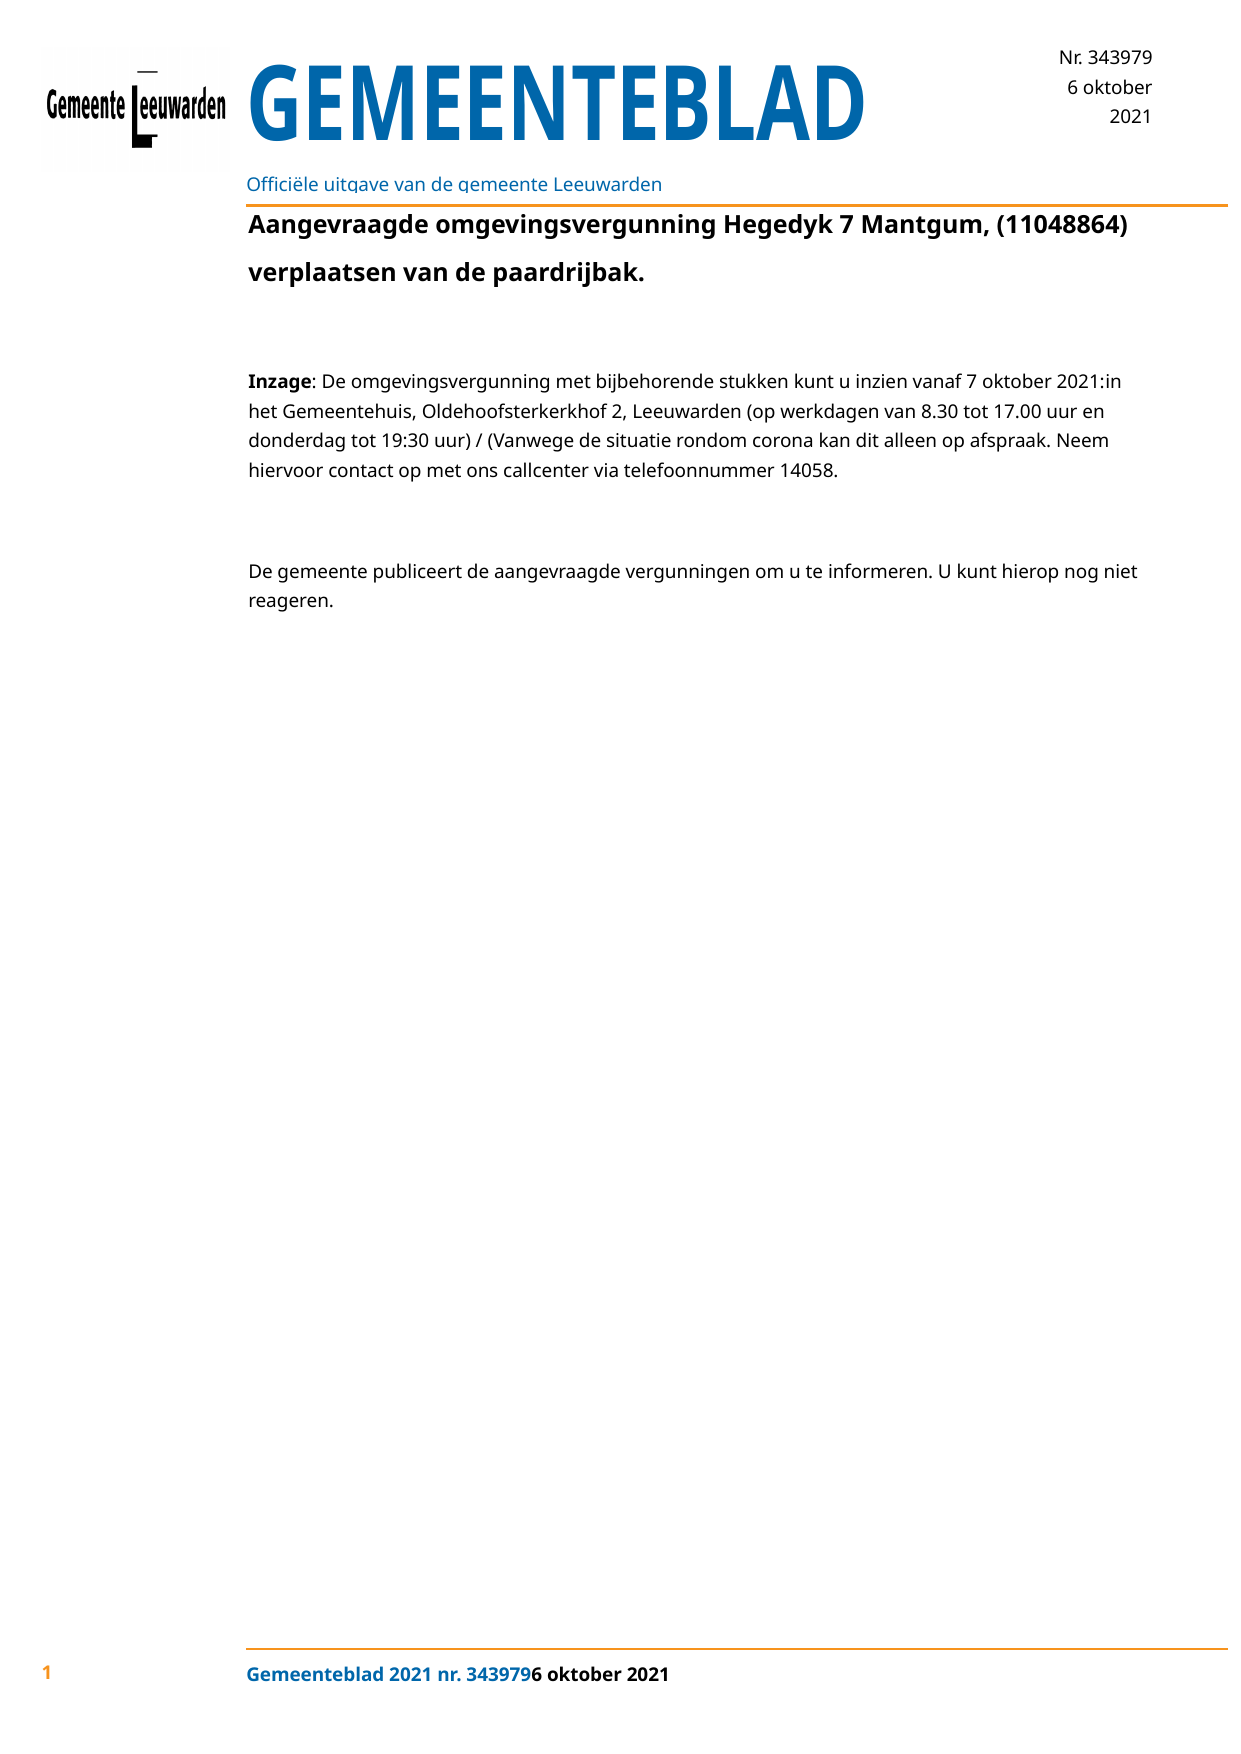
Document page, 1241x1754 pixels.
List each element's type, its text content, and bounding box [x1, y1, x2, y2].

picture [41, 47, 231, 172]
text Aangevraagde omgevingsvergunning Hegedyk 7 Mantgum, (11048864) verplaatsen van de paardrijbak. [248, 207, 1152, 288]
text Inzage: De omgevingsvergunning met bijbehorende stukken kunt u inzien vanaf 7 oktober 2021:in het Gemeentehuis, Oldehoofsterkerkhof 2, Leeuwarden (op werkdagen van 8.30 tot 17.00 uur en donderdag tot 19:30 uur) / (Vanwege de situatie rondom corona kan dit alleen op afspraak. Neem hiervoor contact op met ons callcenter via telefoonnummer 14058. [248, 368, 1152, 483]
text De gemeente publiceert de aangevraagde vergunningen om u te informeren. U kunt hierop nog niet reageren. [248, 558, 1152, 613]
